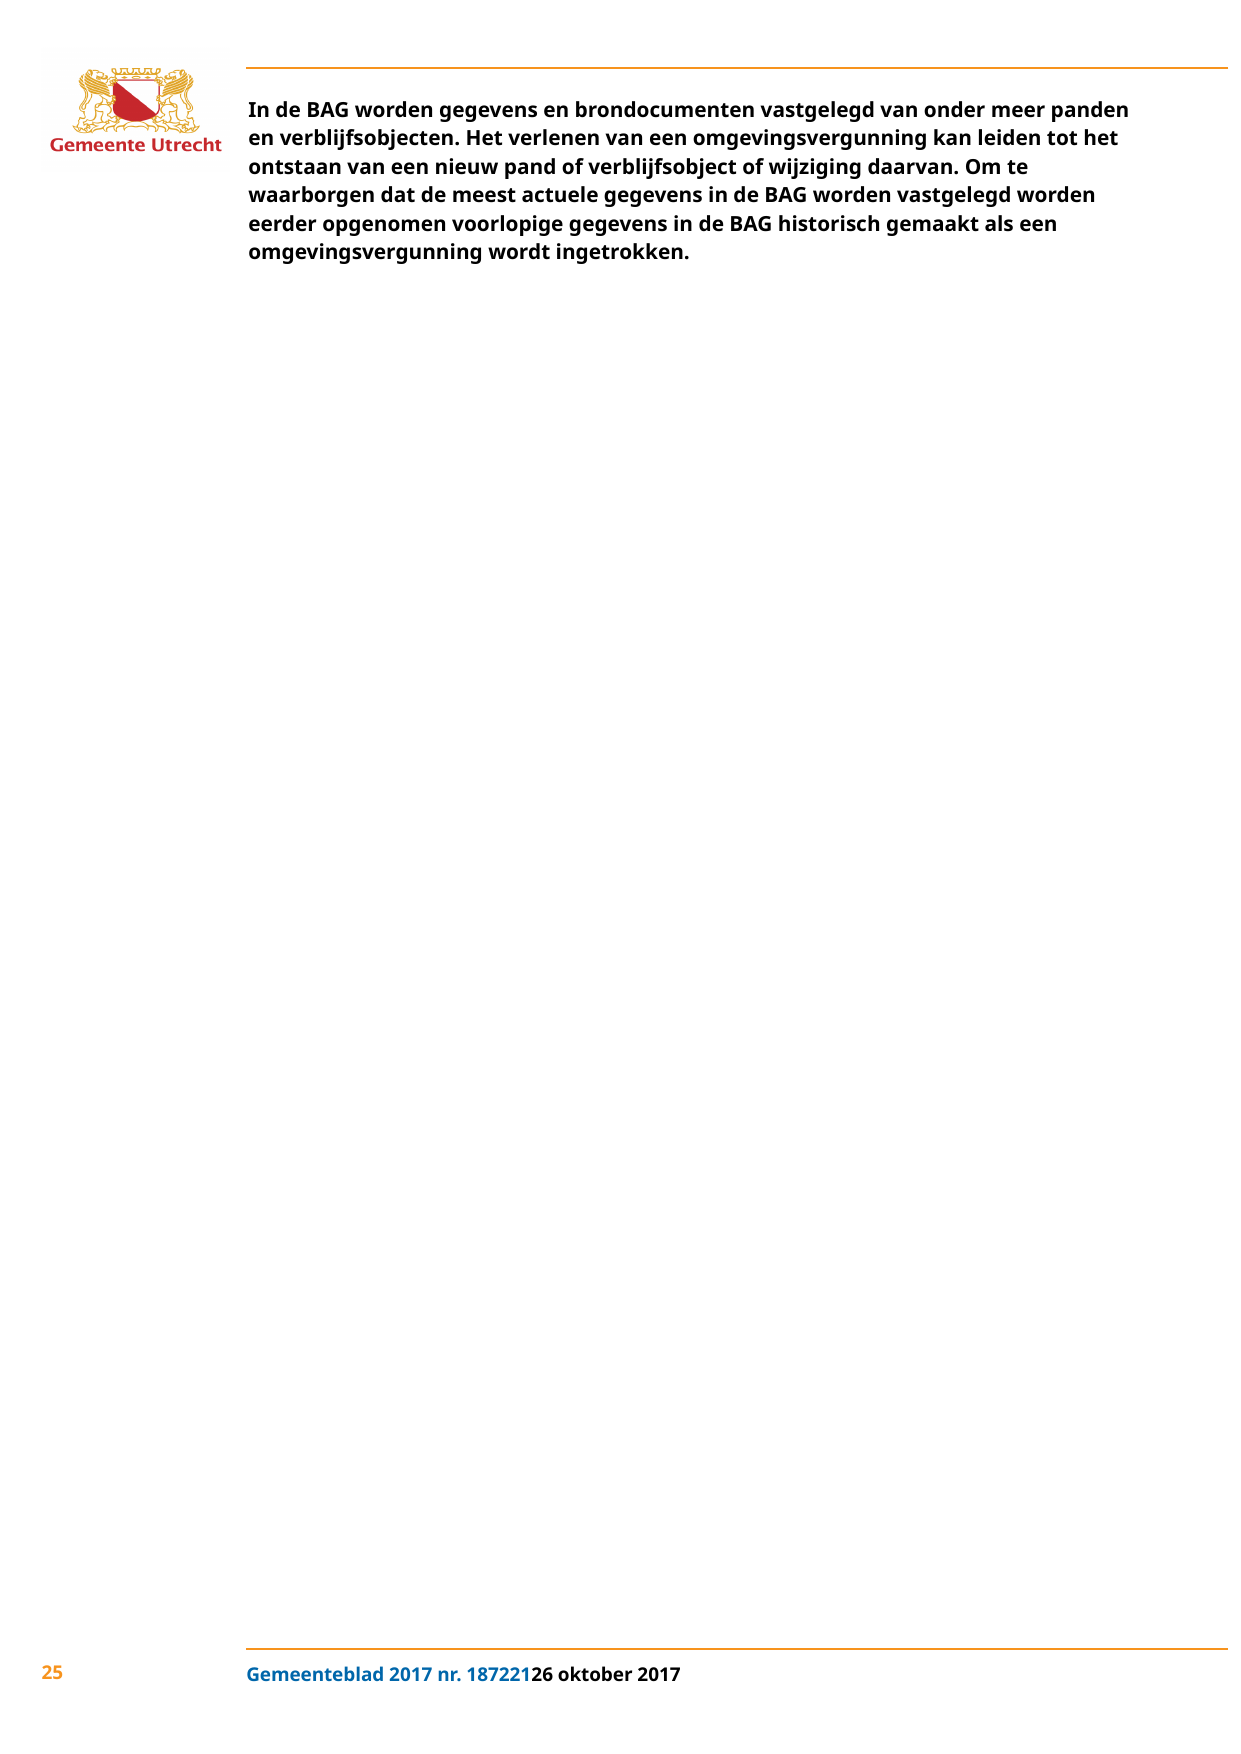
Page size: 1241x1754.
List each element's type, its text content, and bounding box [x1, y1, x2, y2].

text In de BAG worden gegevens en brondocumenten vastgelegd van onder meer panden en verblijfsobjecten. Het verlenen van een omgevingsvergunning kan leiden tot het ontstaan van een nieuw pand of verblijfsobject of wijziging daarvan. Om te waarborgen dat de meest actuele gegevens in de BAG worden vastgelegd worden eerder opgenomen voorlopige gegevens in de BAG historisch gemaakt als een omgevingsvergunning wordt ingetrokken. [248, 95, 1152, 266]
picture [41, 47, 231, 172]
